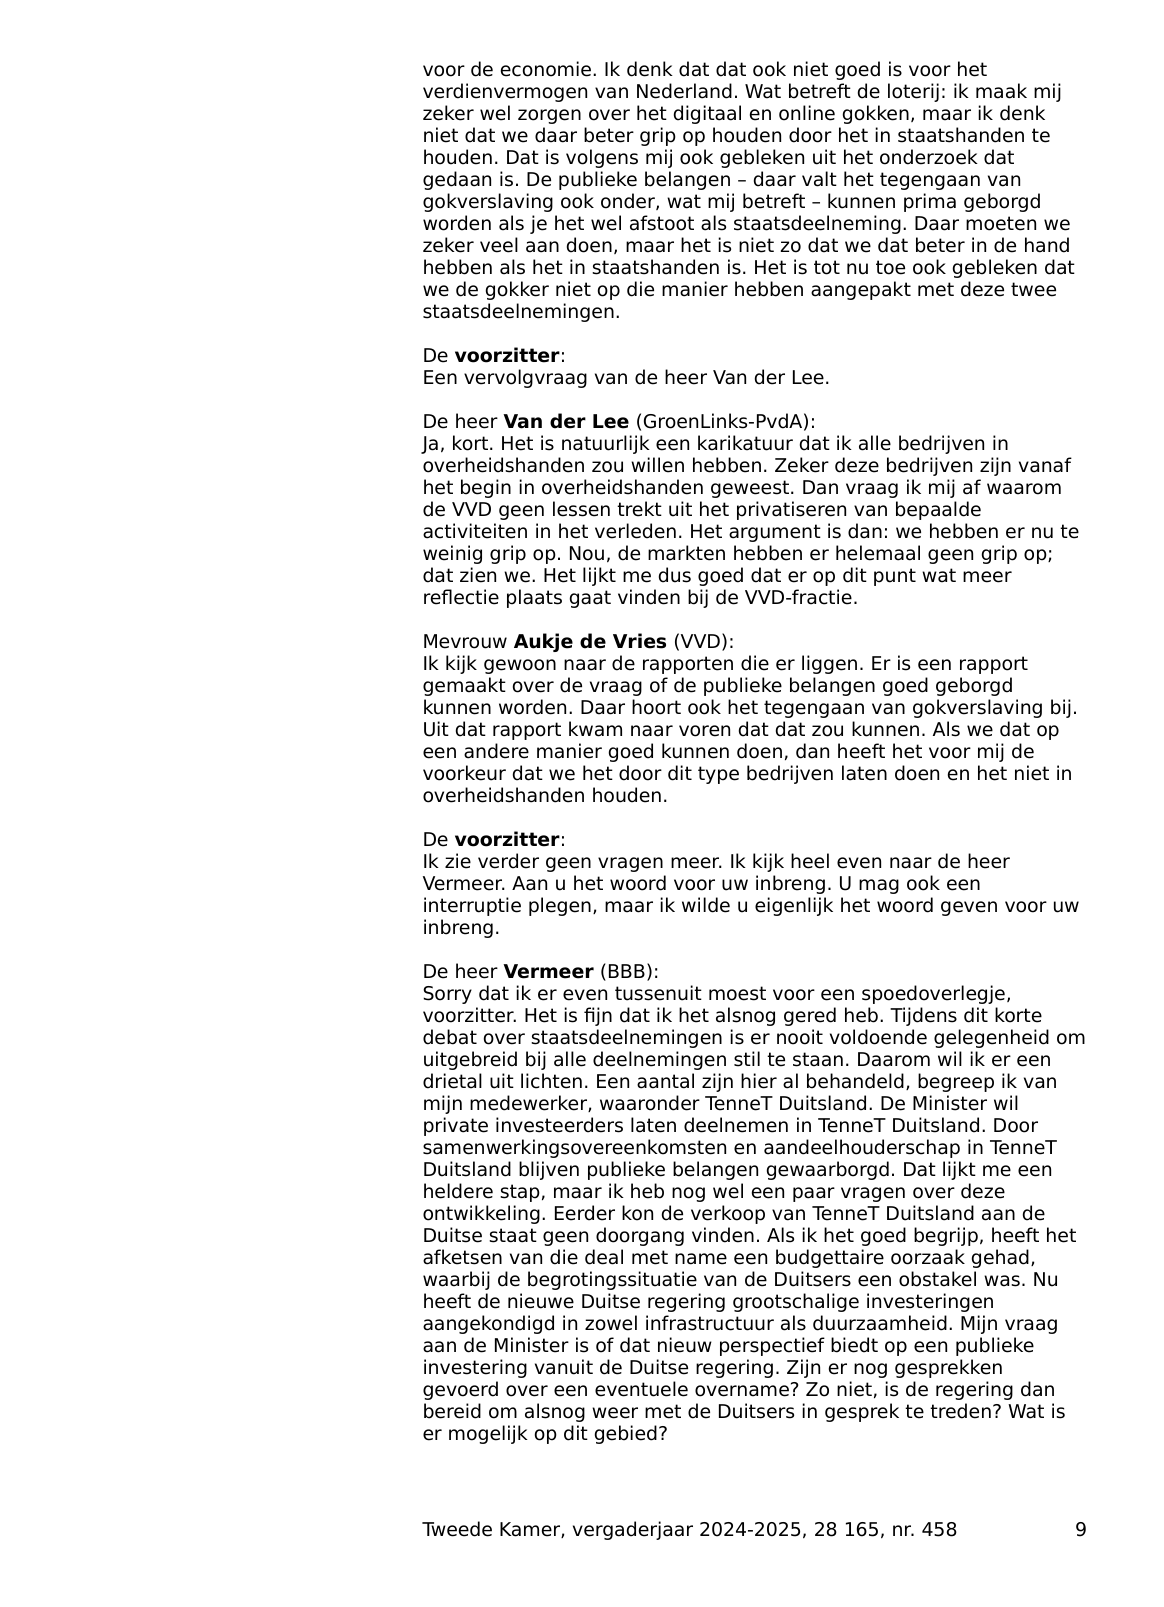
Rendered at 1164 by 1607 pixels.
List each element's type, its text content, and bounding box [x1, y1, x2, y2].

text De heer Vermeer (BBB): [422, 961, 1087, 983]
text Sorry dat ik er even tussenuit moest voor een spoedoverlegje, voorzitter. Het is fijn dat ik het alsnog gered heb. Tijdens dit korte debat over staatsdeelnemingen is er nooit voldoende gelegenheid om uitgebreid bij alle deelnemingen stil te staan. Daarom wil ik er een drietal uit lichten. Een aantal zijn hier al behandeld, begreep ik van mijn medewerker, waaronder TenneT Duitsland. De Minister wil private investeerders laten deelnemen in TenneT Duitsland. Door samenwerkingsovereenkomsten en aandeelhouderschap in TenneT Duitsland blijven publieke belangen gewaarborgd. Dat lijkt me een heldere stap, maar ik heb nog wel een paar vragen over deze ontwikkeling. Eerder kon de verkoop van TenneT Duitsland aan de Duitse staat geen doorgang vinden. Als ik het goed begrijp, heeft het afketsen van die deal met name een budgettaire oorzaak gehad, waarbij de begrotingssituatie van de Duitsers een obstakel was. Nu heeft de nieuwe Duitse regering grootschalige investeringen aangekondigd in zowel infrastructuur als duurzaamheid. Mijn vraag aan de Minister is of dat nieuw perspectief biedt op een publieke investering vanuit de Duitse regering. Zijn er nog gesprekken gevoerd over een eventuele overname? Zo niet, is de regering dan bereid om alsnog weer met de Duitsers in gesprek te treden? Wat is er mogelijk op dit gebied? [422, 983, 1087, 1445]
text Mevrouw Aukje de Vries (VVD): [422, 631, 1087, 653]
text Ik kijk gewoon naar de rapporten die er liggen. Er is een rapport gemaakt over de vraag of de publieke belangen goed geborgd kunnen worden. Daar hoort ook het tegengaan van gokverslaving bij. Uit dat rapport kwam naar voren dat dat zou kunnen. Als we dat op een andere manier goed kunnen doen, dan heeft het voor mij de voorkeur dat we het door dit type bedrijven laten doen en het niet in overheidshanden houden. [422, 653, 1087, 807]
text Ik zie verder geen vragen meer. Ik kijk heel even naar de heer Vermeer. Aan u het woord voor uw inbreng. U mag ook een interruptie plegen, maar ik wilde u eigenlijk het woord geven voor uw inbreng. [422, 851, 1087, 939]
text De heer Van der Lee (GroenLinks-PvdA): [422, 411, 1087, 433]
text Ja, kort. Het is natuurlijk een karikatuur dat ik alle bedrijven in overheidshanden zou willen hebben. Zeker deze bedrijven zijn vanaf het begin in overheidshanden geweest. Dan vraag ik mij af waarom de VVD geen lessen trekt uit het privatiseren van bepaalde activiteiten in het verleden. Het argument is dan: we hebben er nu te weinig grip op. Nou, de markten hebben er helemaal geen grip op; dat zien we. Het lijkt me dus goed dat er op dit punt wat meer reflectie plaats gaat vinden bij de VVD-fractie. [422, 433, 1087, 609]
text voor de economie. Ik denk dat dat ook niet goed is voor het verdienvermogen van Nederland. Wat betreft de loterij: ik maak mij zeker wel zorgen over het digitaal en online gokken, maar ik denk niet dat we daar beter grip op houden door het in staatshanden te houden. Dat is volgens mij ook gebleken uit het onderzoek dat gedaan is. De publieke belangen – daar valt het tegengaan van gokverslaving ook onder, wat mij betreft – kunnen prima geborgd worden als je het wel afstoot als staatsdeelneming. Daar moeten we zeker veel aan doen, maar het is niet zo dat we dat beter in de hand hebben als het in staatshanden is. Het is tot nu toe ook gebleken dat we de gokker niet op die manier hebben aangepakt met deze twee staatsdeelnemingen. [422, 59, 1087, 323]
text De voorzitter: [422, 829, 1087, 851]
text De voorzitter: [422, 345, 1087, 367]
text Een vervolgvraag van de heer Van der Lee. [422, 367, 1087, 389]
